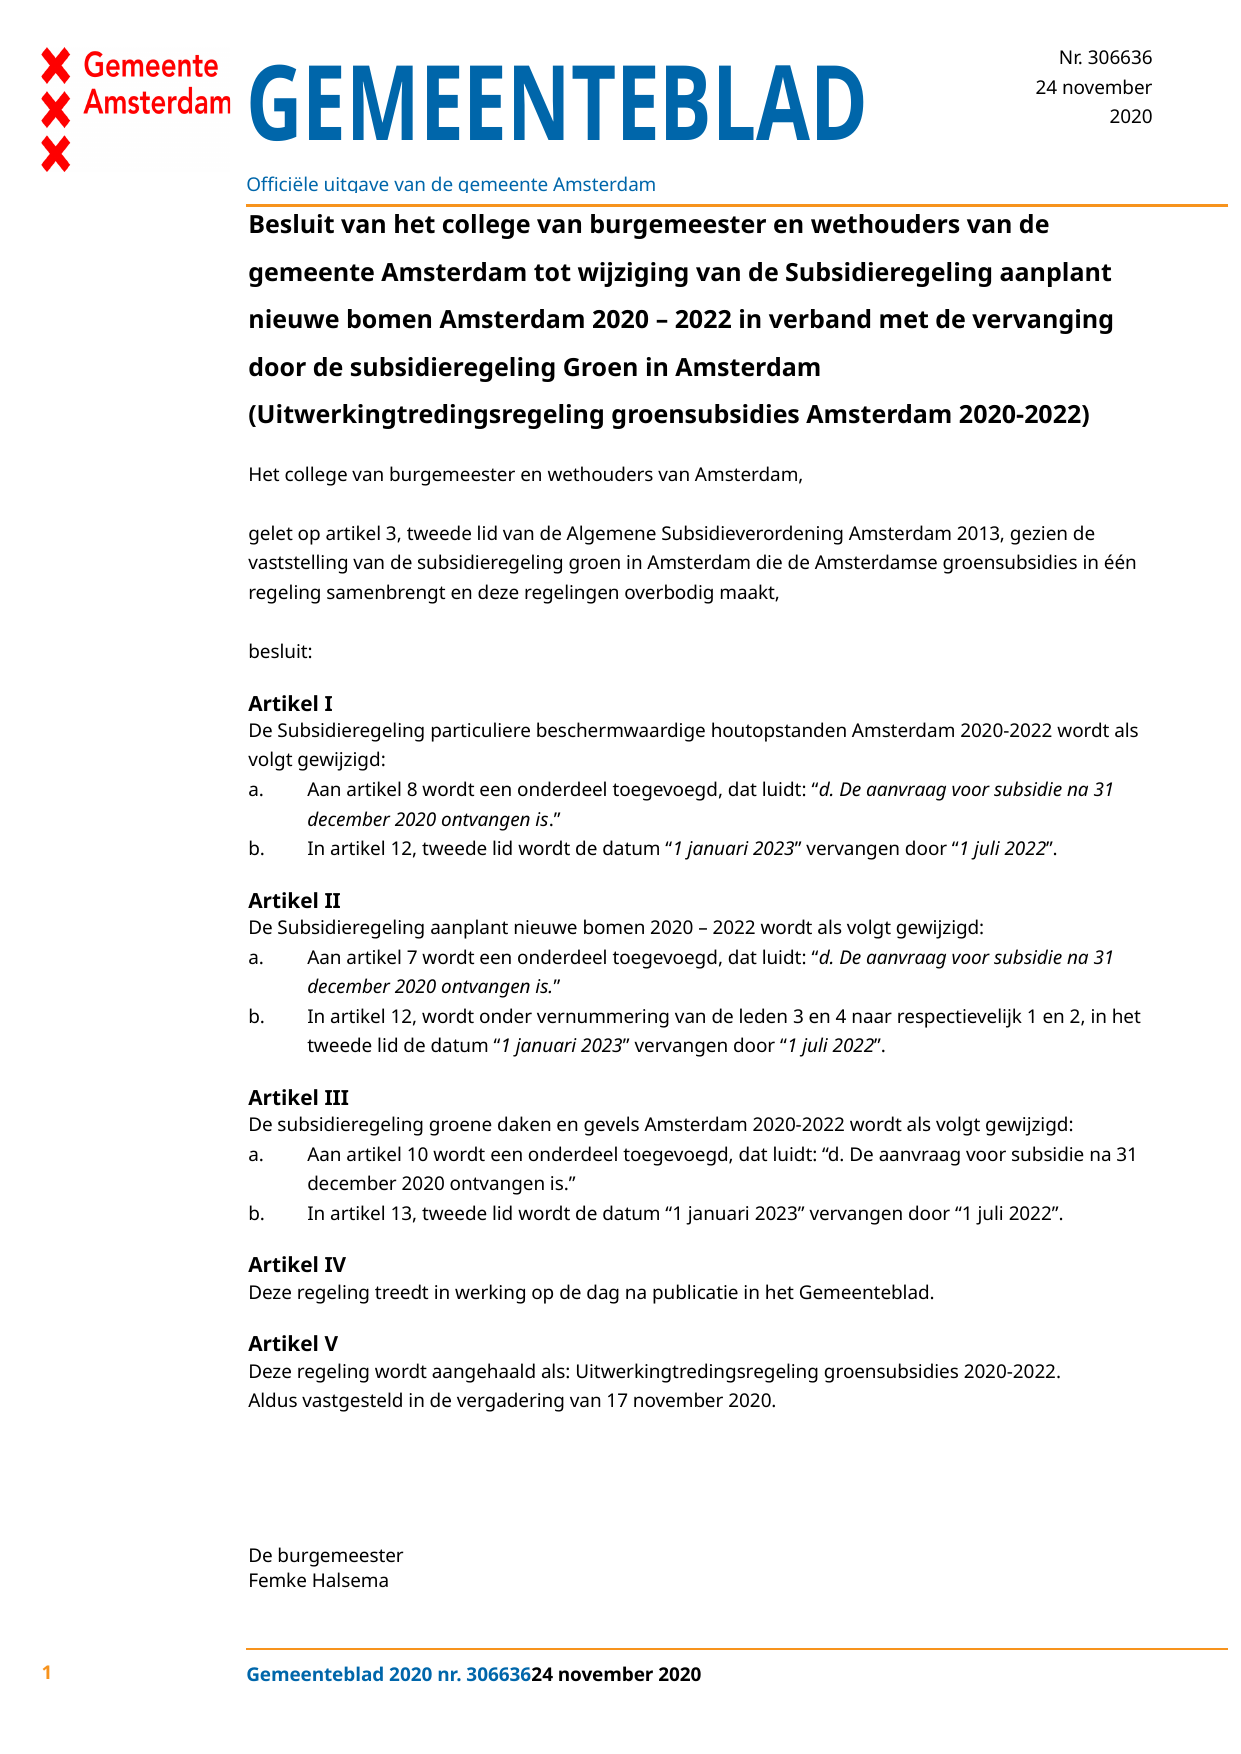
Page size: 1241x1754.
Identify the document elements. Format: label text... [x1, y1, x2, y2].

text Artikel III [248, 1083, 1152, 1111]
list In artikel 12, tweede lid wordt de datum “1 januari 2023” vervangen door “1 juli 2022”. [248, 835, 1152, 861]
text Artikel IV [248, 1251, 1152, 1279]
text De burgemeester [248, 1542, 1152, 1568]
text Het college van burgemeester en wethouders van Amsterdam, [248, 461, 1152, 486]
list Aan artikel 7 wordt een onderdeel toegevoegd, dat luidt: “d. De aanvraag voor subsidie na 31 december 2020 ontvangen is.” [248, 944, 1152, 999]
text Artikel I [248, 689, 1152, 717]
list Aan artikel 8 wordt een onderdeel toegevoegd, dat luidt: “d. De aanvraag voor subsidie na 31 december 2020 ontvangen is.” [248, 776, 1152, 832]
list Aan artikel 10 wordt een onderdeel toegevoegd, dat luidt: “d. De aanvraag voor subsidie na 31 december 2020 ontvangen is.” [248, 1141, 1152, 1196]
text gelet op artikel 3, tweede lid van de Algemene Subsidieverordening Amsterdam 2013, gezien de vaststelling van de subsidieregeling groen in Amsterdam die de Amsterdamse groensubsidies in één regeling samenbrengt en deze regelingen overbodig maakt, [248, 520, 1152, 605]
text De Subsidieregeling aanplant nieuwe bomen 2020 – 2022 wordt als volgt gewijzigd: [248, 914, 1152, 940]
list In artikel 13, tweede lid wordt de datum “1 januari 2023” vervangen door “1 juli 2022”. [248, 1200, 1152, 1226]
text Femke Halsema [248, 1568, 1152, 1593]
text De Subsidieregeling particuliere beschermwaardige houtopstanden Amsterdam 2020-2022 wordt als volgt gewijzigd: [248, 717, 1152, 772]
text Artikel V [248, 1329, 1152, 1358]
picture [41, 47, 231, 172]
text besluit: [248, 638, 1152, 664]
text De subsidieregeling groene daken en gevels Amsterdam 2020-2022 wordt als volgt gewijzigd: [248, 1111, 1152, 1137]
text Deze regeling wordt aangehaald als: Uitwerkingtredingsregeling groensubsidies 2020-2022. [248, 1358, 1152, 1384]
text Aldus vastgesteld in de vergadering van 17 november 2020. [248, 1387, 1152, 1413]
text Besluit van het college van burgemeester en wethouders van de gemeente Amsterdam tot wijziging van de Subsidieregeling aanplant nieuwe bomen Amsterdam 2020 – 2022 in verband met de vervanging door de subsidieregeling Groen in Amsterdam (Uitwerkingtredingsregeling groensubsidies Amsterdam 2020-2022) [248, 207, 1152, 431]
text Deze regeling treedt in werking op de dag na publicatie in het Gemeenteblad. [248, 1279, 1152, 1305]
list In artikel 12, wordt onder vernummering van de leden 3 en 4 naar respectievelijk 1 en 2, in het tweede lid de datum “1 januari 2023” vervangen door “1 juli 2022”. [248, 1003, 1152, 1058]
text Artikel II [248, 886, 1152, 914]
